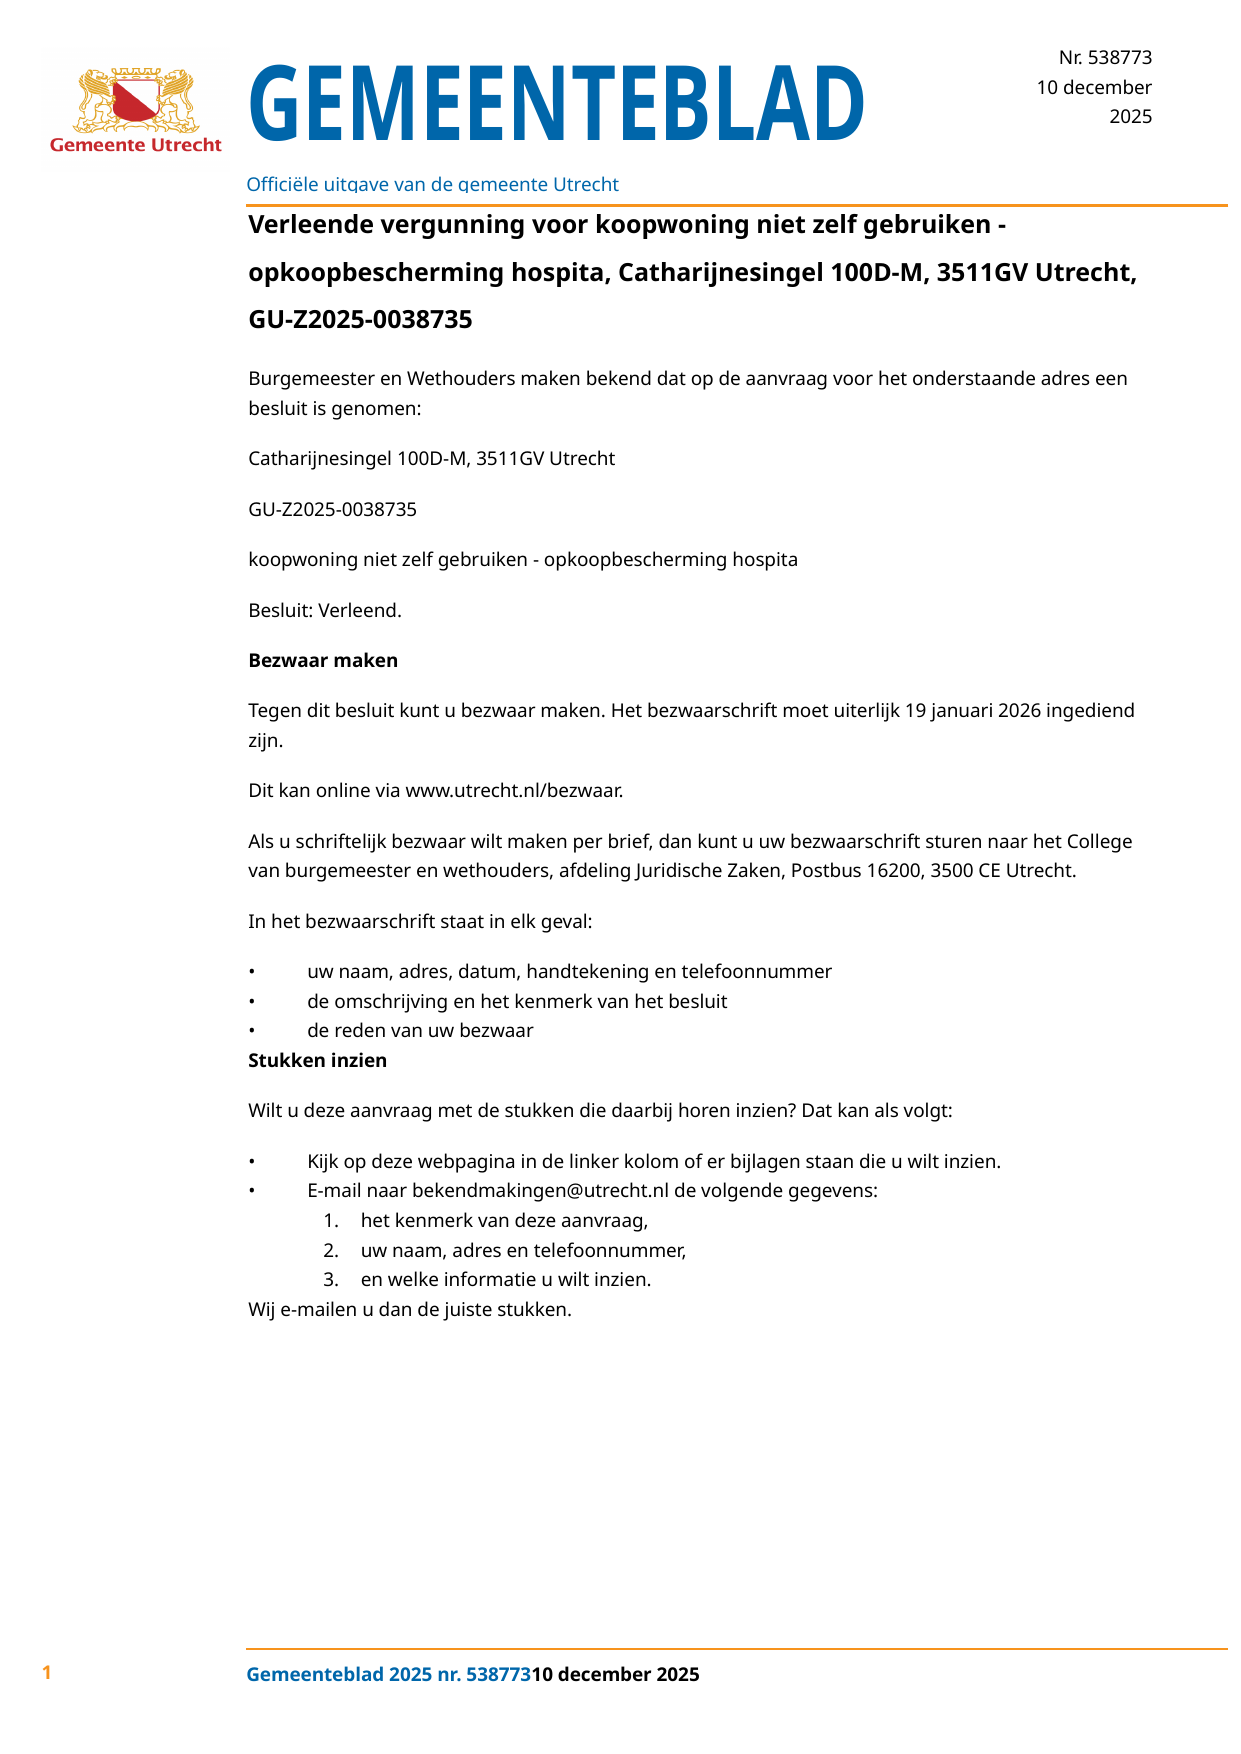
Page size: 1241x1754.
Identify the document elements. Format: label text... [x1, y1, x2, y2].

list E-mail naar bekendmakingen@utrecht.nl de volgende gegevens: [248, 1178, 1152, 1203]
text In het bezwaarschrift staat in elk geval: [248, 908, 1152, 934]
text Besluit: Verleend. [248, 597, 1152, 622]
text Wilt u deze aanvraag met de stukken die daarbij horen inzien? Dat kan als volgt: [248, 1098, 1152, 1123]
list het kenmerk van deze aanvraag, [323, 1207, 1152, 1233]
text Als u schriftelijk bezwaar wilt maken per brief, dan kunt u uw bezwaarschrift sturen naar het College van burgemeester en wethouders, afdeling Juridische Zaken, Postbus 16200, 3500 CE Utrecht. [248, 828, 1152, 883]
text Stukken inzien [248, 1047, 1152, 1073]
text GU-Z2025-0038735 [248, 496, 1152, 522]
list de omschrijving en het kenmerk van het besluit [248, 988, 1152, 1014]
text Catharijnesingel 100D-M, 3511GV Utrecht [248, 446, 1152, 471]
picture [41, 47, 231, 172]
text Tegen dit besluit kunt u bezwaar maken. Het bezwaarschrift moet uiterlijk 19 januari 2026 ingediend zijn. [248, 698, 1152, 753]
list en welke informatie u wilt inzien. [323, 1266, 1152, 1292]
text koopwoning niet zelf gebruiken - opkoopbescherming hospita [248, 546, 1152, 572]
list de reden van uw bezwaar [248, 1018, 1152, 1043]
text Burgemeester en Wethouders maken bekend dat op de aanvraag voor het onderstaande adres een besluit is genomen: [248, 366, 1152, 421]
list Kijk op deze webpagina in de linker kolom of er bijlagen staan die u wilt inzien. [248, 1148, 1152, 1174]
text Bezwaar maken [248, 647, 1152, 673]
text Dit kan online via www.utrecht.nl/bezwaar. [248, 778, 1152, 803]
text Wij e-mailen u dan de juiste stukken. [248, 1296, 1152, 1322]
list uw naam, adres en telefoonnummer, [323, 1237, 1152, 1262]
list uw naam, adres, datum, handtekening en telefoonnummer [248, 958, 1152, 984]
text Verleende vergunning voor koopwoning niet zelf gebruiken - opkoopbescherming hospita, Catharijnesingel 100D-M, 3511GV Utrecht, GU-Z2025-0038735 [248, 207, 1152, 336]
